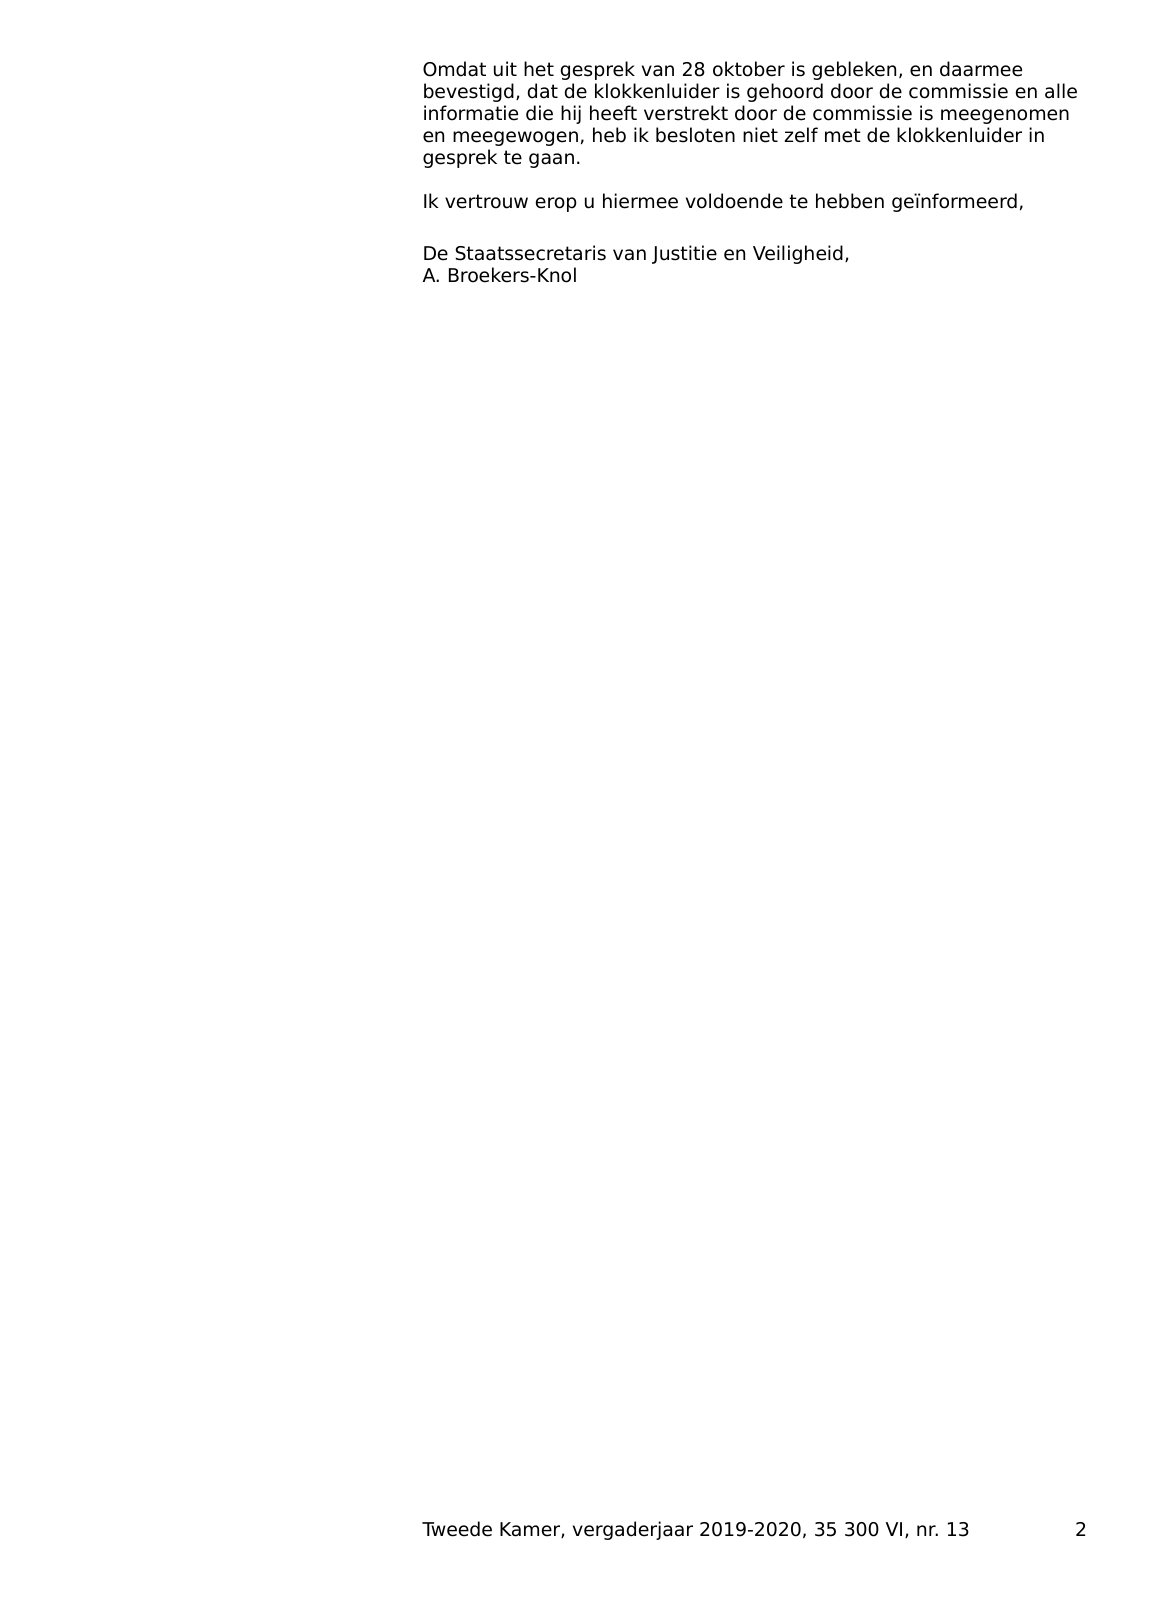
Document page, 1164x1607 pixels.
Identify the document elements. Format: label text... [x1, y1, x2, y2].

text De Staatssecretaris van Justitie en Veiligheid, A. Broekers-Knol [422, 243, 1087, 287]
text Omdat uit het gesprek van 28 oktober is gebleken, en daarmee bevestigd, dat de klokkenluider is gehoord door de commissie en alle informatie die hij heeft verstrekt door de commissie is meegenomen en meegewogen, heb ik besloten niet zelf met de klokkenluider in gesprek te gaan. [422, 59, 1087, 169]
text Ik vertrouw erop u hiermee voldoende te hebben geïnformeerd, [422, 191, 1087, 213]
